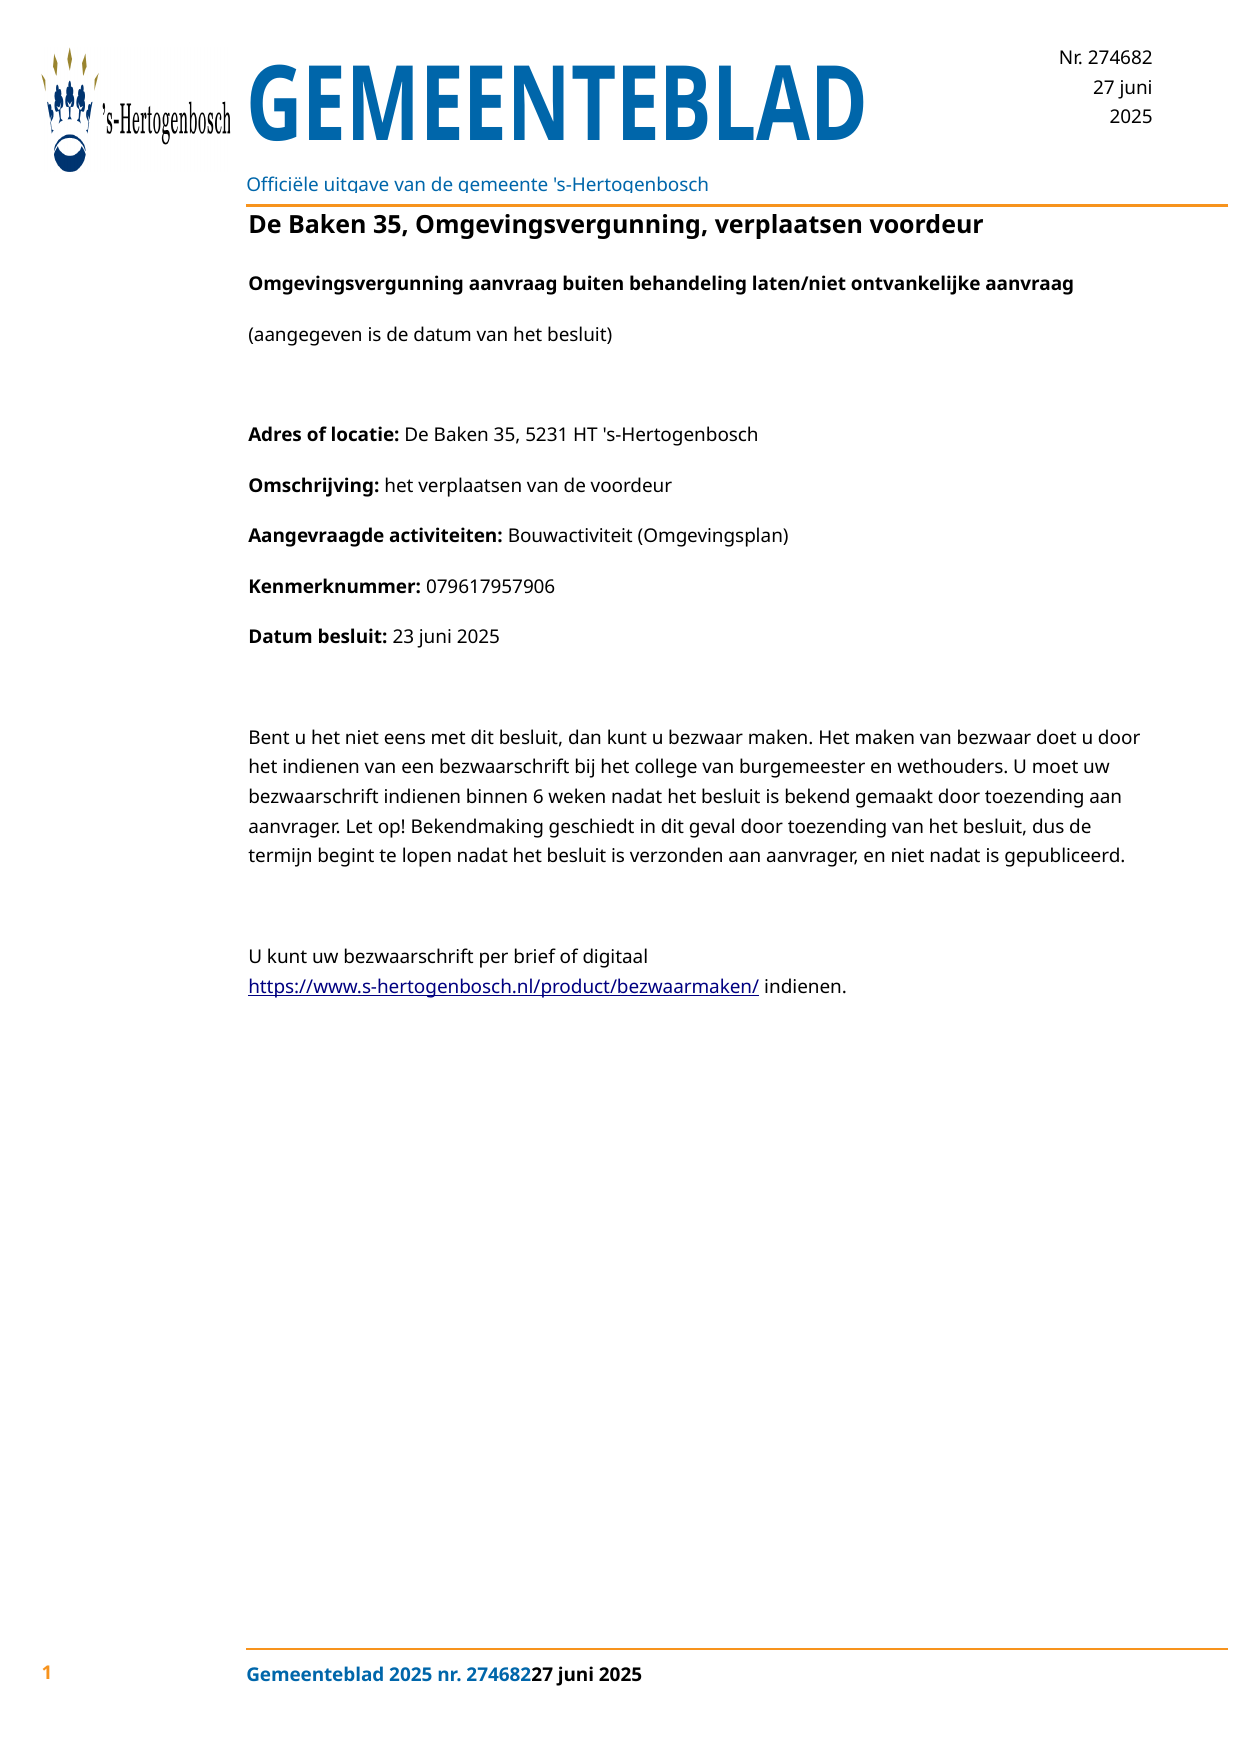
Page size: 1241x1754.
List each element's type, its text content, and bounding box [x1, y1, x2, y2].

text Omgevingsvergunning aanvraag buiten behandeling laten/niet ontvankelijke aanvraag [248, 270, 1152, 296]
text Aangevraagde activiteiten: Bouwactiviteit (Omgevingsplan) [248, 522, 1152, 548]
text Adres of locatie: De Baken 35, 5231 HT 's-Hertogenbosch [248, 422, 1152, 447]
text De Baken 35, Omgevingsvergunning, verplaatsen voordeur [248, 207, 1152, 241]
text Datum besluit: 23 juni 2025 [248, 623, 1152, 649]
text Bent u het niet eens met dit besluit, dan kunt u bezwaar maken. Het maken van bezwaar doet u door het indienen van een bezwaarschrift bij het college van burgemeester en wethouders. U moet uw bezwaarschrift indienen binnen 6 weken nadat het besluit is bekend gemaakt door toezending aan aanvrager. Let op! Bekendmaking geschiedt in dit geval door toezending van het besluit, dus de termijn begint te lopen nadat het besluit is verzonden aan aanvrager, en niet nadat is gepubliceerd. [248, 724, 1152, 868]
text Kenmerknummer: 079617957906 [248, 573, 1152, 598]
text U kunt uw bezwaarschrift per brief of digitaal https://www.s-hertogenbosch.nl/product/bezwaarmaken/ indienen. [248, 943, 1152, 998]
text (aangegeven is de datum van het besluit) [248, 321, 1152, 346]
picture [41, 47, 231, 172]
text Omschrijving: het verplaatsen van de voordeur [248, 472, 1152, 498]
